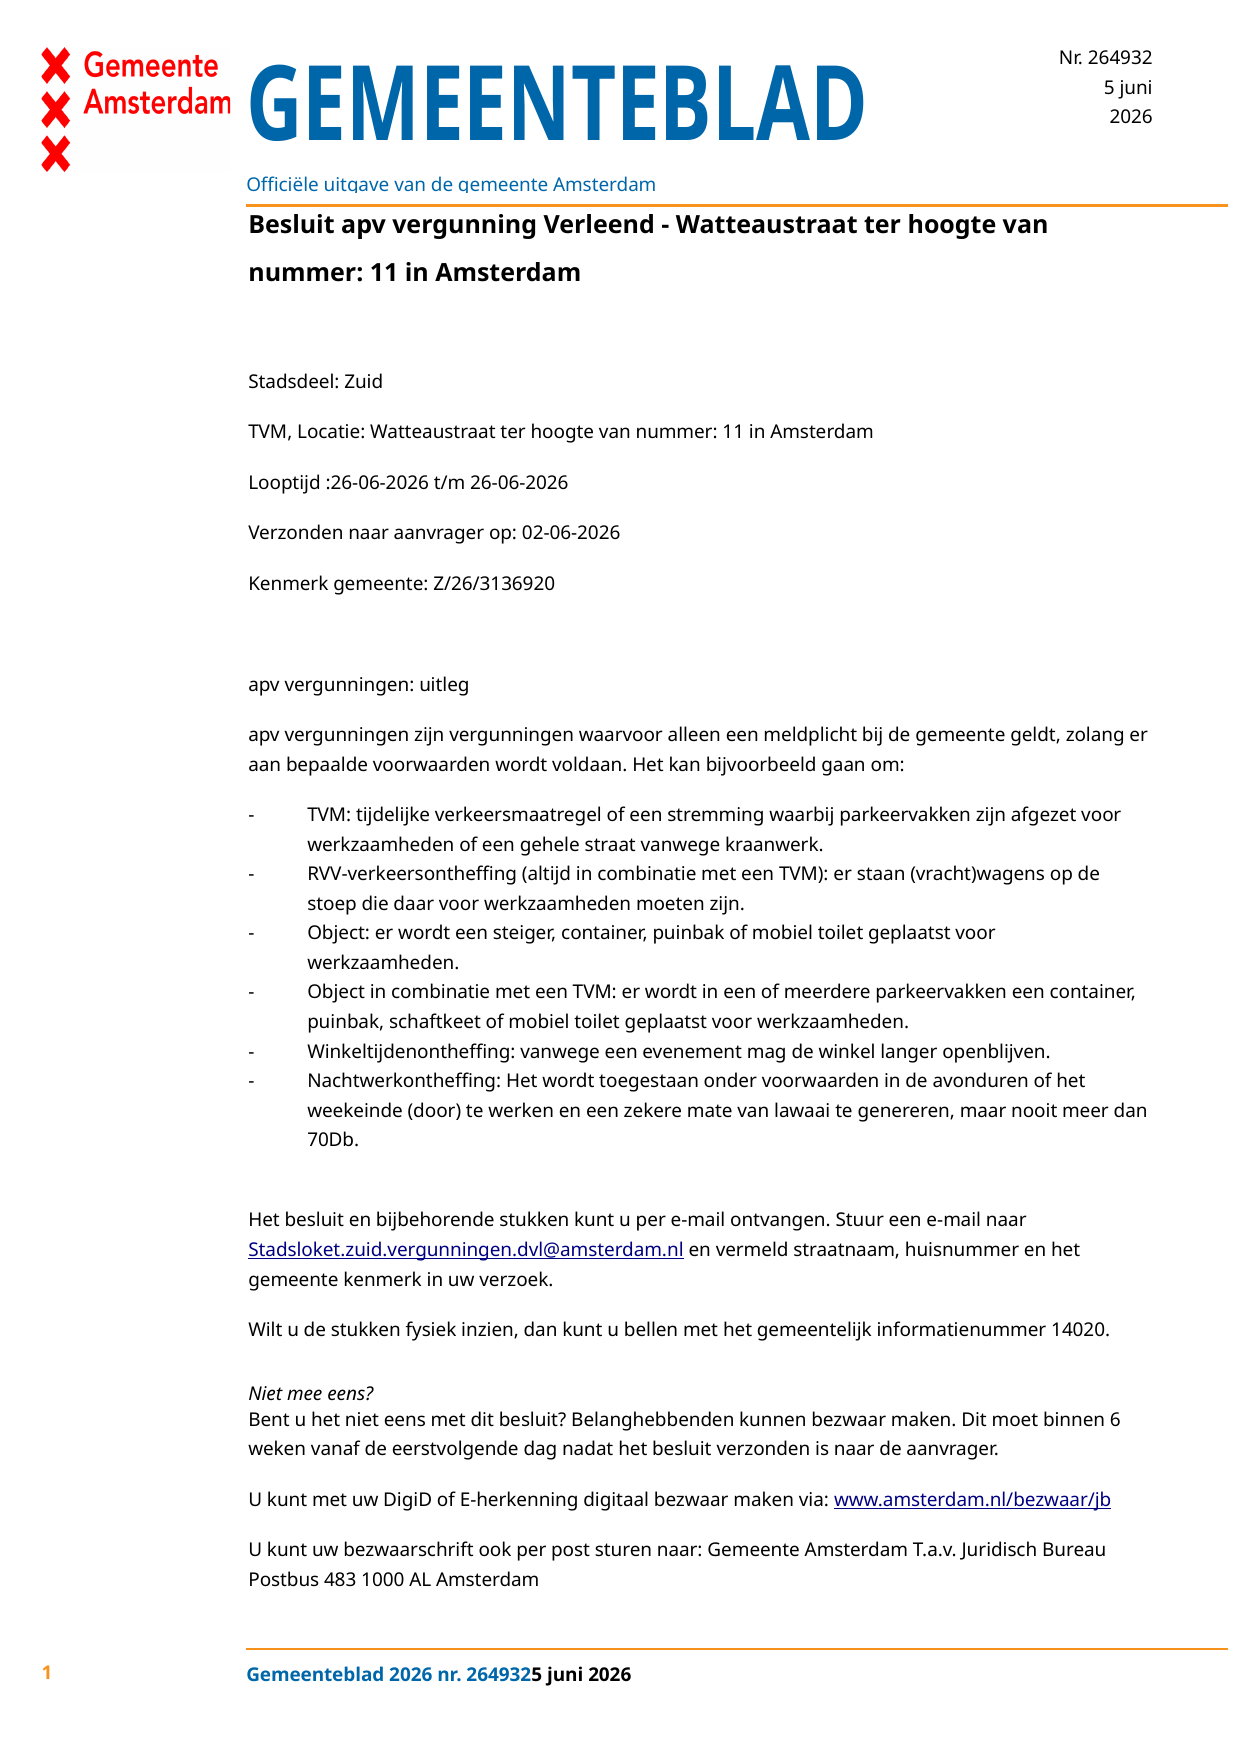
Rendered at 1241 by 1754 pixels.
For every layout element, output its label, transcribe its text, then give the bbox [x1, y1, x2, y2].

text Kenmerk gemeente: Z/26/3136920 [248, 570, 1152, 596]
text apv vergunningen: uitleg [248, 671, 1152, 697]
list Nachtwerkontheffing: Het wordt toegestaan onder voorwaarden in de avonduren of het weekeinde (door) te werken en een zekere mate van lawaai te genereren, maar nooit meer dan 70Db. [248, 1067, 1152, 1152]
text Niet mee eens? [248, 1380, 1152, 1406]
text apv vergunningen zijn vergunningen waarvoor alleen een meldplicht bij de gemeente geldt, zolang er aan bepaalde voorwaarden wordt voldaan. Het kan bijvoorbeeld gaan om: [248, 721, 1152, 777]
text TVM, Locatie: Watteaustraat ter hoogte van nummer: 11 in Amsterdam [248, 419, 1152, 444]
list TVM: tijdelijke verkeersmaatregel of een stremming waarbij parkeervakken zijn afgezet voor werkzaamheden of een gehele straat vanwege kraanwerk. [248, 801, 1152, 857]
text Wilt u de stukken fysiek inzien, dan kunt u bellen met het gemeentelijk informatienummer 14020. [248, 1316, 1152, 1342]
text Het besluit en bijbehorende stukken kunt u per e-mail ontvangen. Stuur een e-mail naar Stadsloket.zuid.vergunningen.dvl@amsterdam.nl en vermeld straatnaam, huisnummer en het gemeente kenmerk in uw verzoek. [248, 1207, 1152, 1292]
picture [41, 47, 231, 172]
text U kunt met uw DigiD of E-herkenning digitaal bezwaar maken via: www.amsterdam.nl/bezwaar/jb [248, 1486, 1152, 1512]
text Looptijd :26-06-2026 t/m 26-06-2026 [248, 469, 1152, 495]
text Stadsdeel: Zuid [248, 368, 1152, 394]
list Object: er wordt een steiger, container, puinbak of mobiel toilet geplaatst voor werkzaamheden. [248, 919, 1152, 975]
list Object in combinatie met een TVM: er wordt in een of meerdere parkeervakken een container, puinbak, schaftkeet of mobiel toilet geplaatst voor werkzaamheden. [248, 979, 1152, 1034]
text Besluit apv vergunning Verleend - Watteaustraat ter hoogte van nummer: 11 in Amsterdam [248, 207, 1152, 288]
text Verzonden naar aanvrager op: 02-06-2026 [248, 519, 1152, 545]
list Winkeltijdenontheffing: vanwege een evenement mag de winkel langer openblijven. [248, 1038, 1152, 1064]
list RVV-verkeersontheffing (altijd in combinatie met een TVM): er staan (vracht)wagens op de stoep die daar voor werkzaamheden moeten zijn. [248, 860, 1152, 916]
text U kunt uw bezwaarschrift ook per post sturen naar: Gemeente Amsterdam T.a.v. Juridisch Bureau Postbus 483 1000 AL Amsterdam [248, 1536, 1152, 1592]
text Bent u het niet eens met dit besluit? Belanghebbenden kunnen bezwaar maken. Dit moet binnen 6 weken vanaf de eerstvolgende dag nadat het besluit verzonden is naar de aanvrager. [248, 1406, 1152, 1461]
